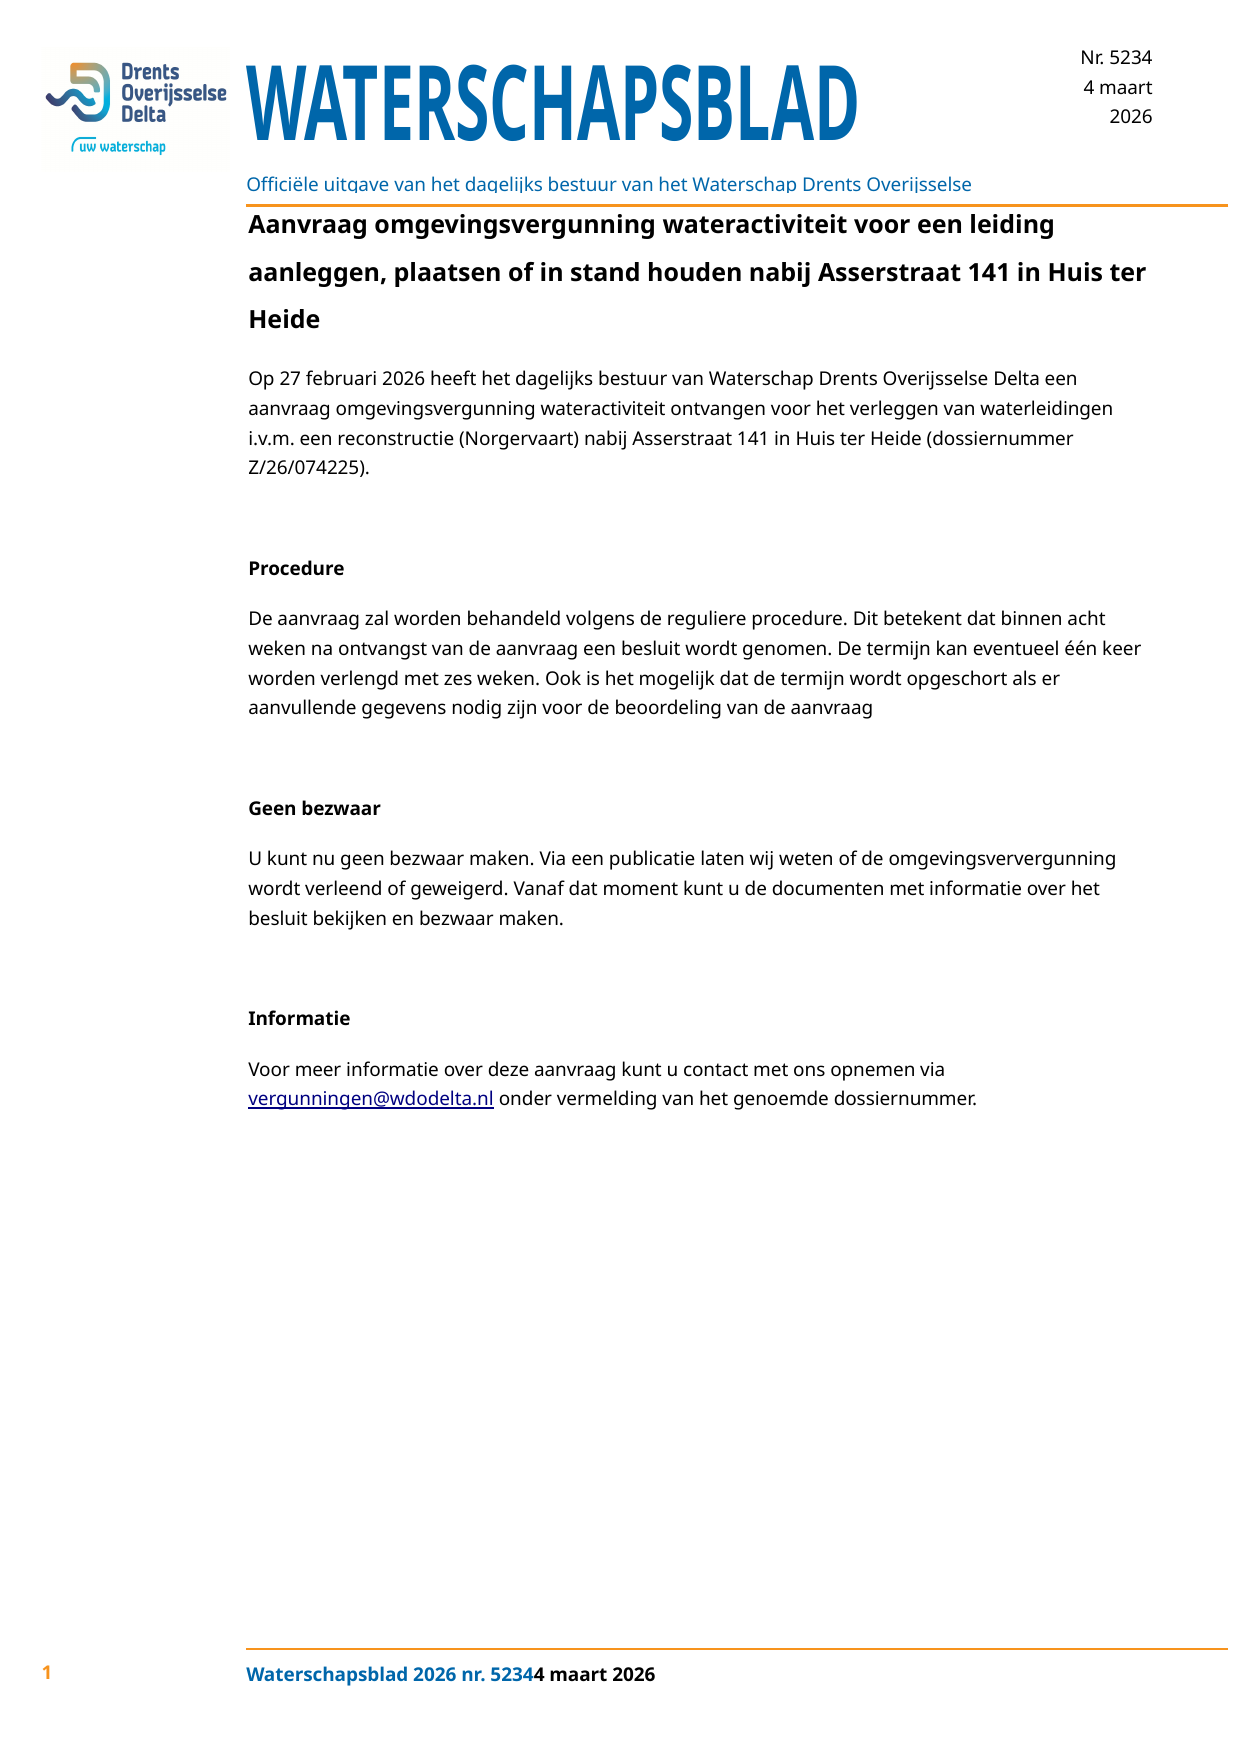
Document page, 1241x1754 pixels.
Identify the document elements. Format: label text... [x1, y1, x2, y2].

text Informatie [248, 1006, 1152, 1031]
text De aanvraag zal worden behandeld volgens de reguliere procedure. Dit betekent dat binnen acht weken na ontvangst van de aanvraag een besluit wordt genomen. De termijn kan eventueel één keer worden verlengd met zes weken. Ook is het mogelijk dat de termijn wordt opgeschort als er aanvullende gegevens nodig zijn voor de beoordeling van de aanvraag [248, 606, 1152, 720]
text U kunt nu geen bezwaar maken. Via een publicatie laten wij weten of de omgevingsververgunning wordt verleend of geweigerd. Vanaf dat moment kunt u de documenten met informatie over het besluit bekijken en bezwaar maken. [248, 846, 1152, 930]
picture [41, 47, 231, 172]
text Procedure [248, 555, 1152, 581]
text Aanvraag omgevingsvergunning wateractiviteit voor een leiding aanleggen, plaatsen of in stand houden nabij Asserstraat 141 in Huis ter Heide [248, 207, 1152, 336]
text Geen bezwaar [248, 795, 1152, 821]
text Voor meer informatie over deze aanvraag kunt u contact met ons opnemen via vergunningen@wdodelta.nl onder vermelding van het genoemde dossiernummer. [248, 1056, 1152, 1111]
text Op 27 februari 2026 heeft het dagelijks bestuur van Waterschap Drents Overijsselse Delta een aanvraag omgevingsvergunning wateractiviteit ontvangen voor het verleggen van waterleidingen i.v.m. een reconstructie (Norgervaart) nabij Asserstraat 141 in Huis ter Heide (dossiernummer Z/26/074225). [248, 366, 1152, 480]
